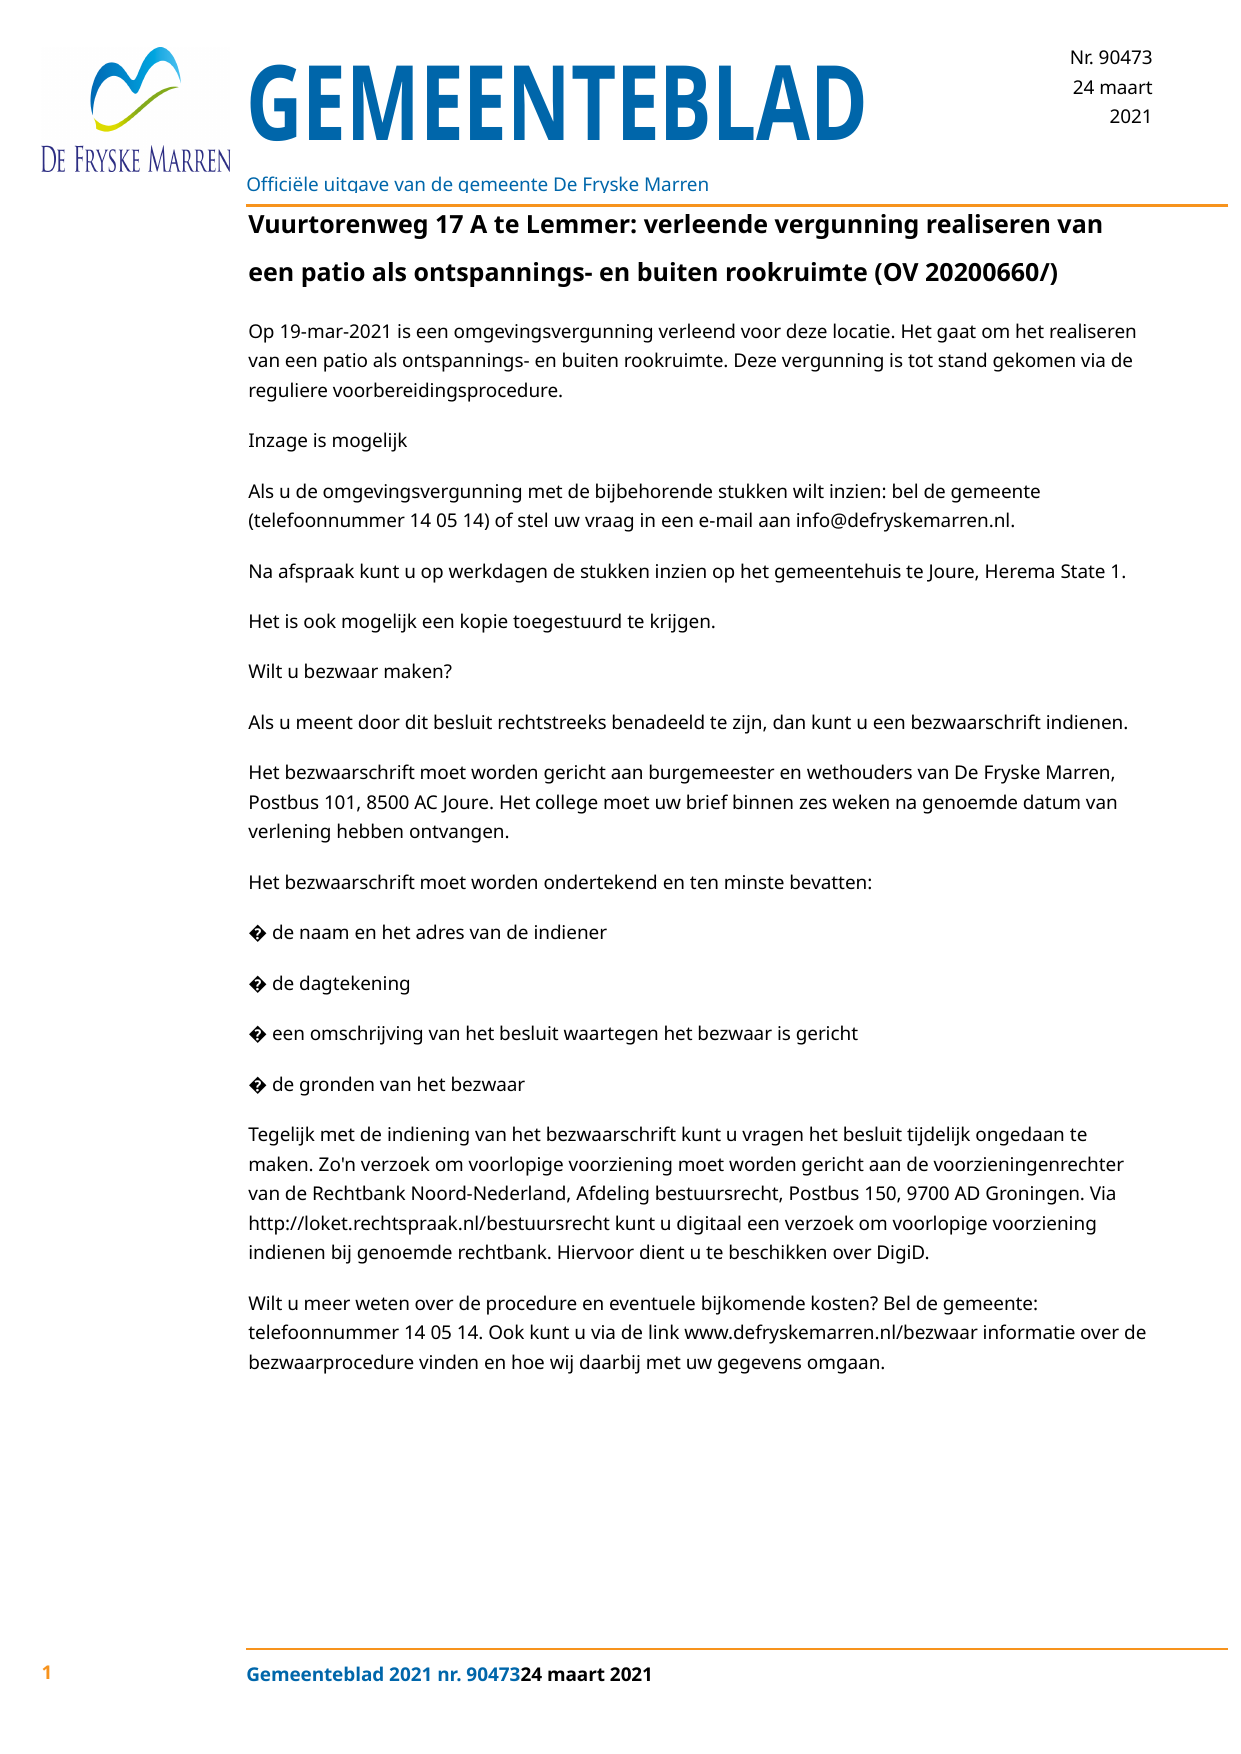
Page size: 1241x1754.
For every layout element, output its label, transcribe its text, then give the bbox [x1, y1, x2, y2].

text � de gronden van het bezwaar [248, 1071, 1152, 1097]
text � de naam en het adres van de indiener [248, 919, 1152, 945]
text Tegelijk met de indiening van het bezwaarschrift kunt u vragen het besluit tijdelijk ongedaan te maken. Zo'n verzoek om voorlopige voorziening moet worden gericht aan de voorzieningenrechter van de Rechtbank Noord-Nederland, Afdeling bestuursrecht, Postbus 150, 9700 AD Groningen. Via http://loket.rechtspraak.nl/bestuursrecht kunt u digitaal een verzoek om voorlopige voorziening indienen bij genoemde rechtbank. Hiervoor dient u te beschikken over DigiD. [248, 1121, 1152, 1265]
text Als u meent door dit besluit rechtstreeks benadeeld te zijn, dan kunt u een bezwaarschrift indienen. [248, 709, 1152, 735]
text Als u de omgevingsvergunning met de bijbehorende stukken wilt inzien: bel de gemeente (telefoonnummer 14 05 14) of stel uw vraag in een e-mail aan info@defryskemarren.nl. [248, 478, 1152, 533]
text Het is ook mogelijk een kopie toegestuurd te krijgen. [248, 608, 1152, 634]
text Wilt u meer weten over de procedure en eventuele bijkomende kosten? Bel de gemeente: telefoonnummer 14 05 14. Ook kunt u via de link www.defryskemarren.nl/bezwaar informatie over de bezwaarprocedure vinden en hoe wij daarbij met uw gegevens omgaan. [248, 1290, 1152, 1375]
text � een omschrijving van het besluit waartegen het bezwaar is gericht [248, 1020, 1152, 1046]
text Het bezwaarschrift moet worden ondertekend en ten minste bevatten: [248, 869, 1152, 895]
text Wilt u bezwaar maken? [248, 659, 1152, 684]
text Het bezwaarschrift moet worden gericht aan burgemeester en wethouders van De Fryske Marren, Postbus 101, 8500 AC Joure. Het college moet uw brief binnen zes weken na genoemde datum van verlening hebben ontvangen. [248, 759, 1152, 844]
picture [41, 47, 231, 172]
text � de dagtekening [248, 970, 1152, 996]
text Na afspraak kunt u op werkdagen de stukken inzien op het gemeentehuis te Joure, Herema State 1. [248, 558, 1152, 584]
text Op 19-mar-2021 is een omgevingsvergunning verleend voor deze locatie. Het gaat om het realiseren van een patio als ontspannings- en buiten rookruimte. Deze vergunning is tot stand gekomen via de reguliere voorbereidingsprocedure. [248, 318, 1152, 403]
text Vuurtorenweg 17 A te Lemmer: verleende vergunning realiseren van een patio als ontspannings- en buiten rookruimte (OV 20200660/) [248, 207, 1152, 288]
text Inzage is mogelijk [248, 427, 1152, 453]
